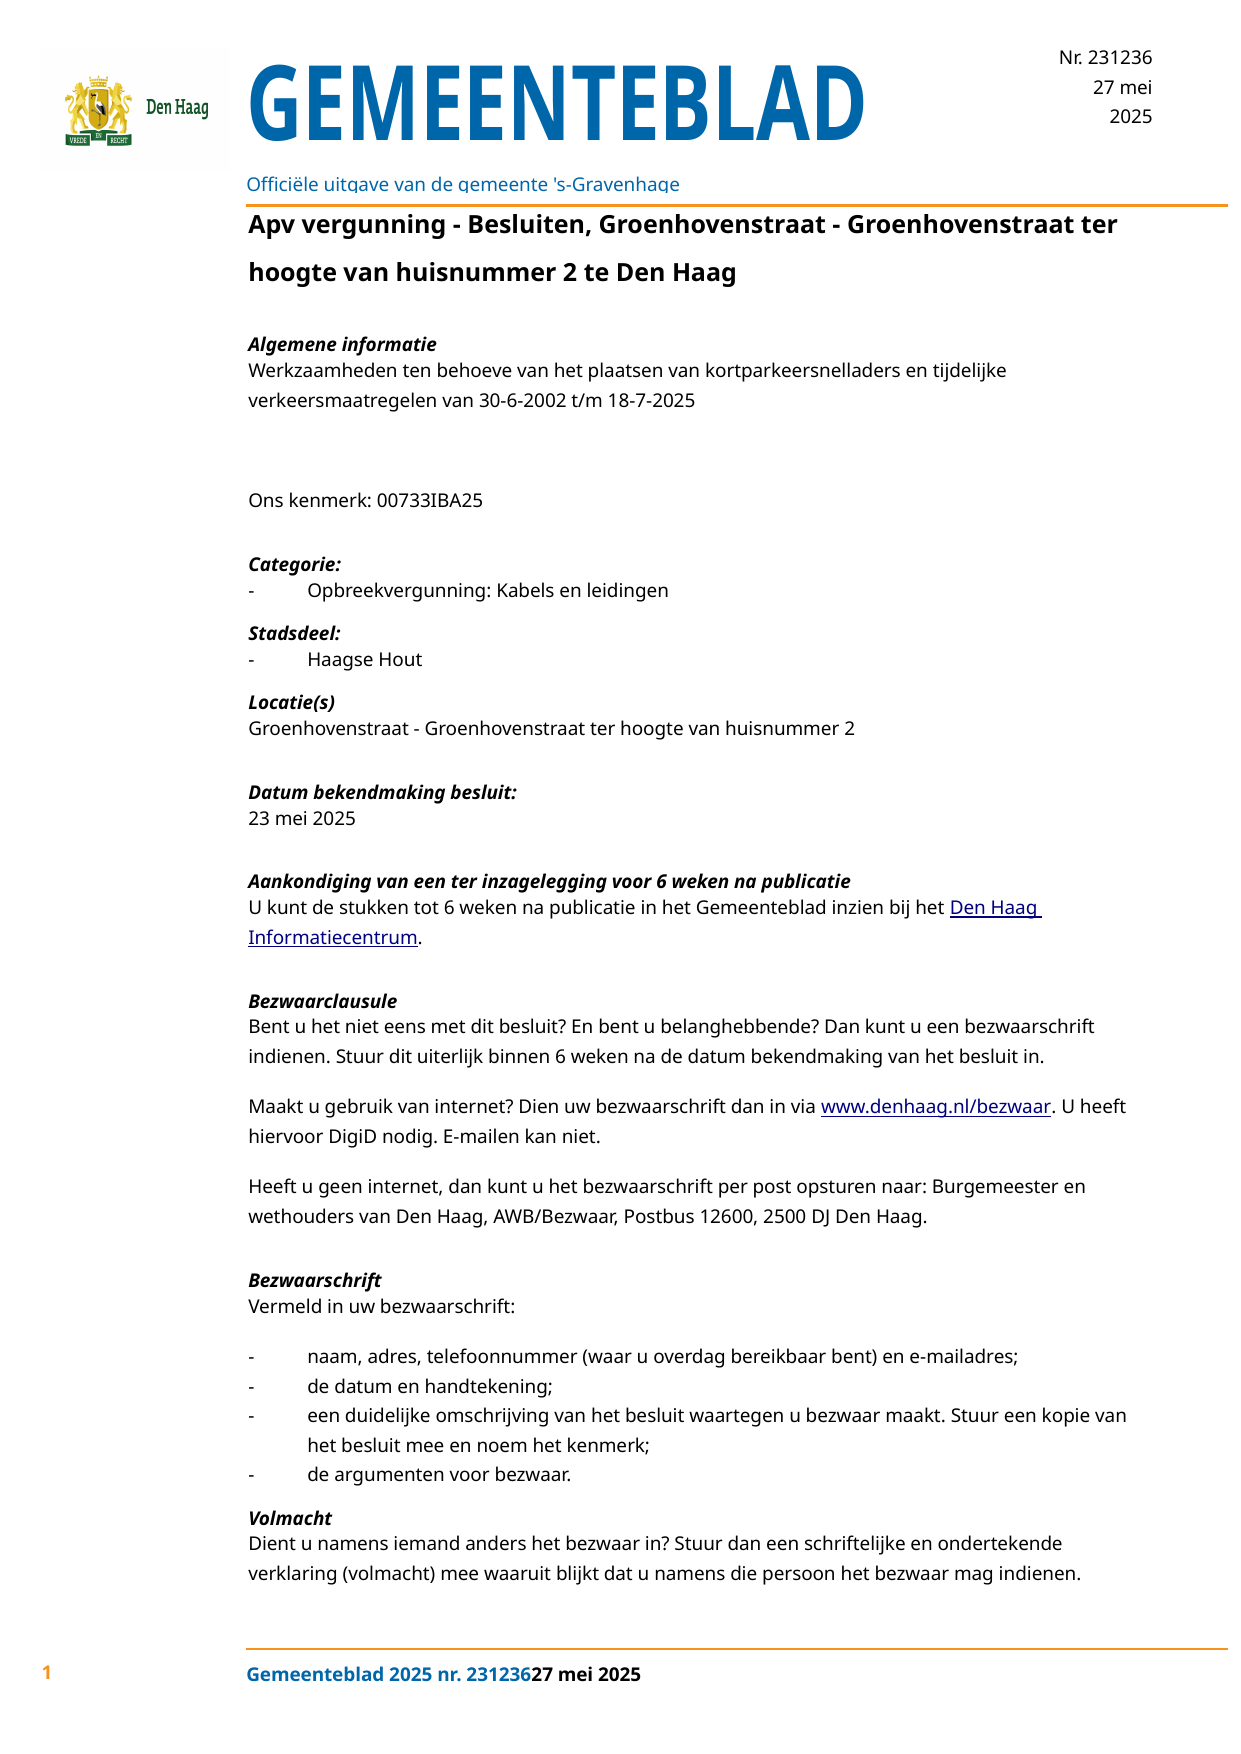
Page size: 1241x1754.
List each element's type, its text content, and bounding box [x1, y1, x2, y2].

text Bezwaarclausule [248, 988, 1152, 1014]
text Volmacht [248, 1505, 1152, 1531]
text 23 mei 2025 [248, 805, 1152, 830]
text Maakt u gebruik van internet? Dien uw bezwaarschrift dan in via www.denhaag.nl/bezwaar. U heeft hiervoor DigiD nodig. E-mailen kan niet. [248, 1094, 1152, 1149]
list de argumenten voor bezwaar. [248, 1462, 1152, 1487]
text Locatie(s) [248, 689, 1152, 715]
picture [41, 47, 231, 172]
text Werkzaamheden ten behoeve van het plaatsen van kortparkeersnelladers en tijdelijke verkeersmaatregelen van 30-6-2002 t/m 18-7-2025 [248, 357, 1152, 412]
text Categorie: [248, 552, 1152, 577]
list Opbreekvergunning: Kabels en leidingen [248, 577, 1152, 603]
text Heeft u geen internet, dan kunt u het bezwaarschrift per post opsturen naar: Burgemeester en wethouders van Den Haag, AWB/Bezwaar, Postbus 12600, 2500 DJ Den Haag. [248, 1174, 1152, 1229]
text U kunt de stukken tot 6 weken na publicatie in het Gemeenteblad inzien bij het Den Haag Informatiecentrum. [248, 894, 1152, 950]
text Apv vergunning - Besluiten, Groenhovenstraat - Groenhovenstraat ter hoogte van huisnummer 2 te Den Haag [248, 207, 1152, 288]
text Stadsdeel: [248, 620, 1152, 646]
text Ons kenmerk: 00733IBA25 [248, 488, 1152, 513]
list een duidelijke omschrijving van het besluit waartegen u bezwaar maakt. Stuur een kopie van het besluit mee en noem het kenmerk; [248, 1402, 1152, 1458]
text Datum bekendmaking besluit: [248, 779, 1152, 805]
list Haagse Hout [248, 646, 1152, 672]
text Vermeld in uw bezwaarschrift: [248, 1293, 1152, 1319]
text Aankondiging van een ter inzagelegging voor 6 weken na publicatie [248, 869, 1152, 894]
list de datum en handtekening; [248, 1373, 1152, 1399]
text Dient u namens iemand anders het bezwaar in? Stuur dan een schriftelijke en ondertekende verklaring (volmacht) mee waaruit blijkt dat u namens die persoon het bezwaar mag indienen. [248, 1531, 1152, 1586]
text Bezwaarschrift [248, 1267, 1152, 1293]
list naam, adres, telefoonnummer (waar u overdag bereikbaar bent) en e-mailadres; [248, 1343, 1152, 1369]
text Bent u het niet eens met dit besluit? En bent u belanghebbende? Dan kunt u een bezwaarschrift indienen. Stuur dit uiterlijk binnen 6 weken na de datum bekendmaking van het besluit in. [248, 1014, 1152, 1069]
text Algemene informatie [248, 331, 1152, 357]
text Groenhovenstraat - Groenhovenstraat ter hoogte van huisnummer 2 [248, 715, 1152, 741]
